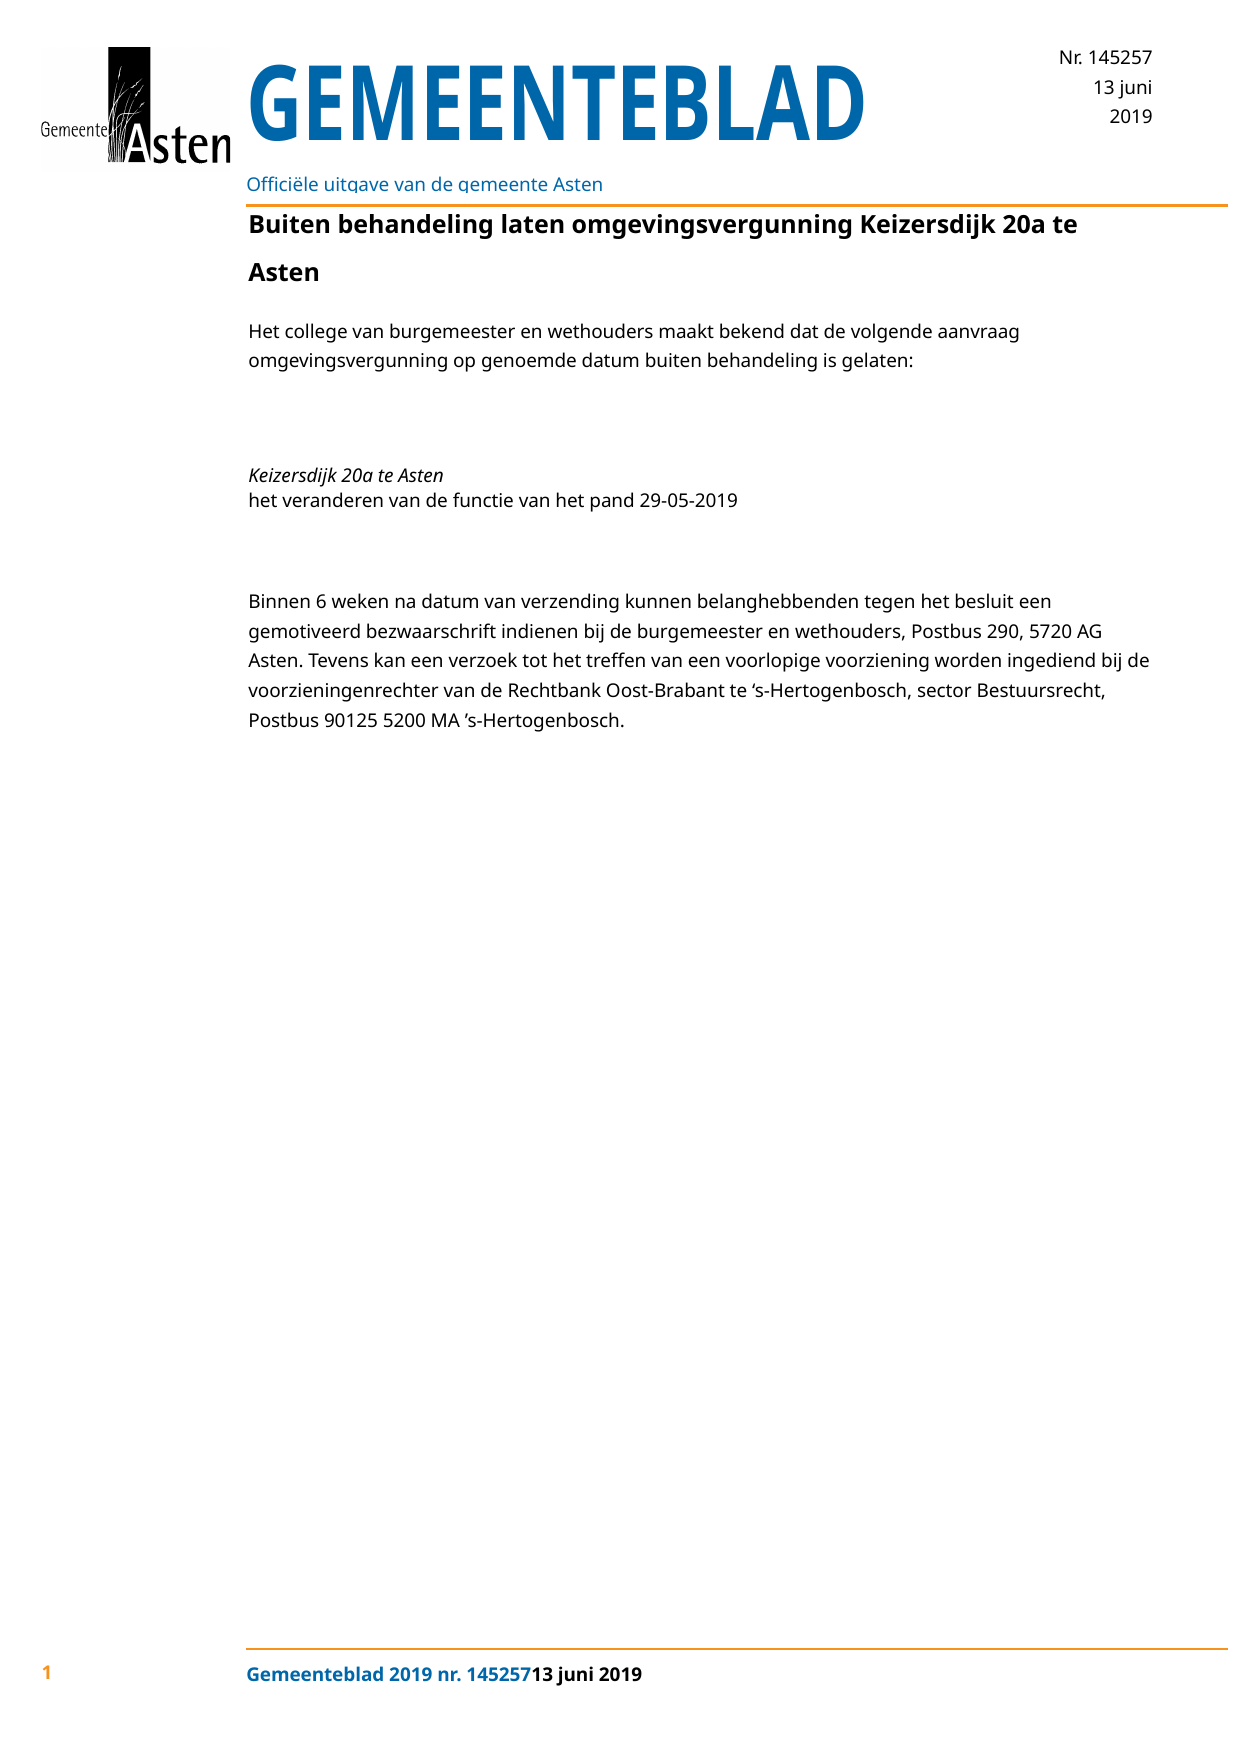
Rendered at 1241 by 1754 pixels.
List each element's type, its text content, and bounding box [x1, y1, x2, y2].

picture [41, 47, 231, 172]
text Binnen 6 weken na datum van verzending kunnen belanghebbenden tegen het besluit een gemotiveerd bezwaarschrift indienen bij de burgemeester en wethouders, Postbus 290, 5720 AG Asten. Tevens kan een verzoek tot het treffen van een voorlopige voorziening worden ingediend bij de voorzieningenrechter van de Rechtbank Oost-Brabant te ‘s-Hertogenbosch, sector Bestuursrecht, Postbus 90125 5200 MA ’s-Hertogenbosch. [248, 588, 1152, 732]
text Buiten behandeling laten omgevingsvergunning Keizersdijk 20a te Asten [248, 207, 1152, 288]
text Het college van burgemeester en wethouders maakt bekend dat de volgende aanvraag omgevingsvergunning op genoemde datum buiten behandeling is gelaten: [248, 318, 1152, 373]
text het veranderen van de functie van het pand 29-05-2019 [248, 488, 1152, 513]
text Keizersdijk 20a te Asten [248, 462, 1152, 488]
